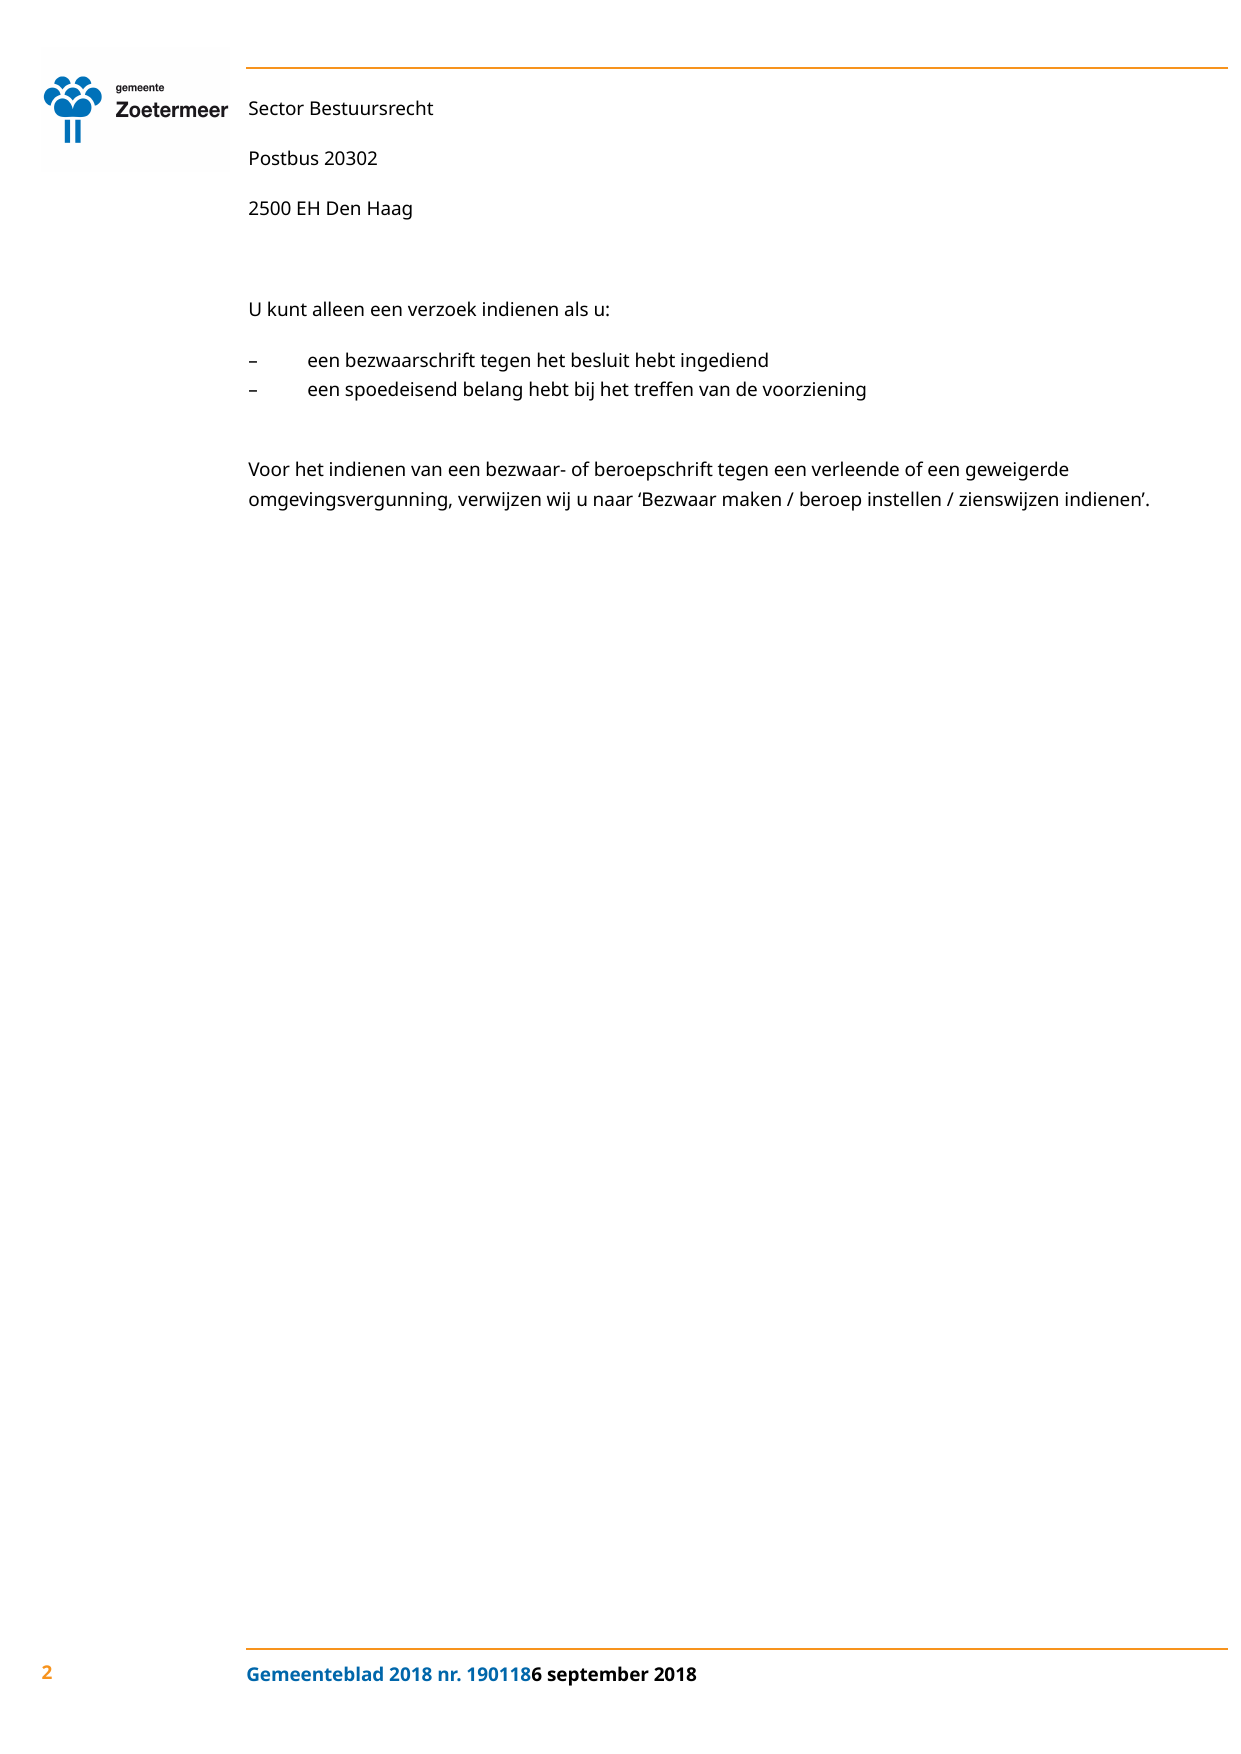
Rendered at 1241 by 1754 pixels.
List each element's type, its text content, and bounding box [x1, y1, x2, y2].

text Voor het indienen van een bezwaar- of beroepschrift tegen een verleende of een geweigerde omgevingsvergunning, verwijzen wij u naar ‘Bezwaar maken / beroep instellen / zienswijzen indienen’. [248, 456, 1152, 512]
list een bezwaarschrift tegen het besluit hebt ingediend [248, 347, 1152, 373]
text 2500 EH Den Haag [248, 196, 1152, 221]
text Sector Bestuursrecht [248, 95, 1152, 121]
picture [41, 47, 231, 172]
text U kunt alleen een verzoek indienen als u: [248, 296, 1152, 322]
list een spoedeisend belang hebt bij het treffen van de voorziening [248, 376, 1152, 402]
text Postbus 20302 [248, 145, 1152, 171]
